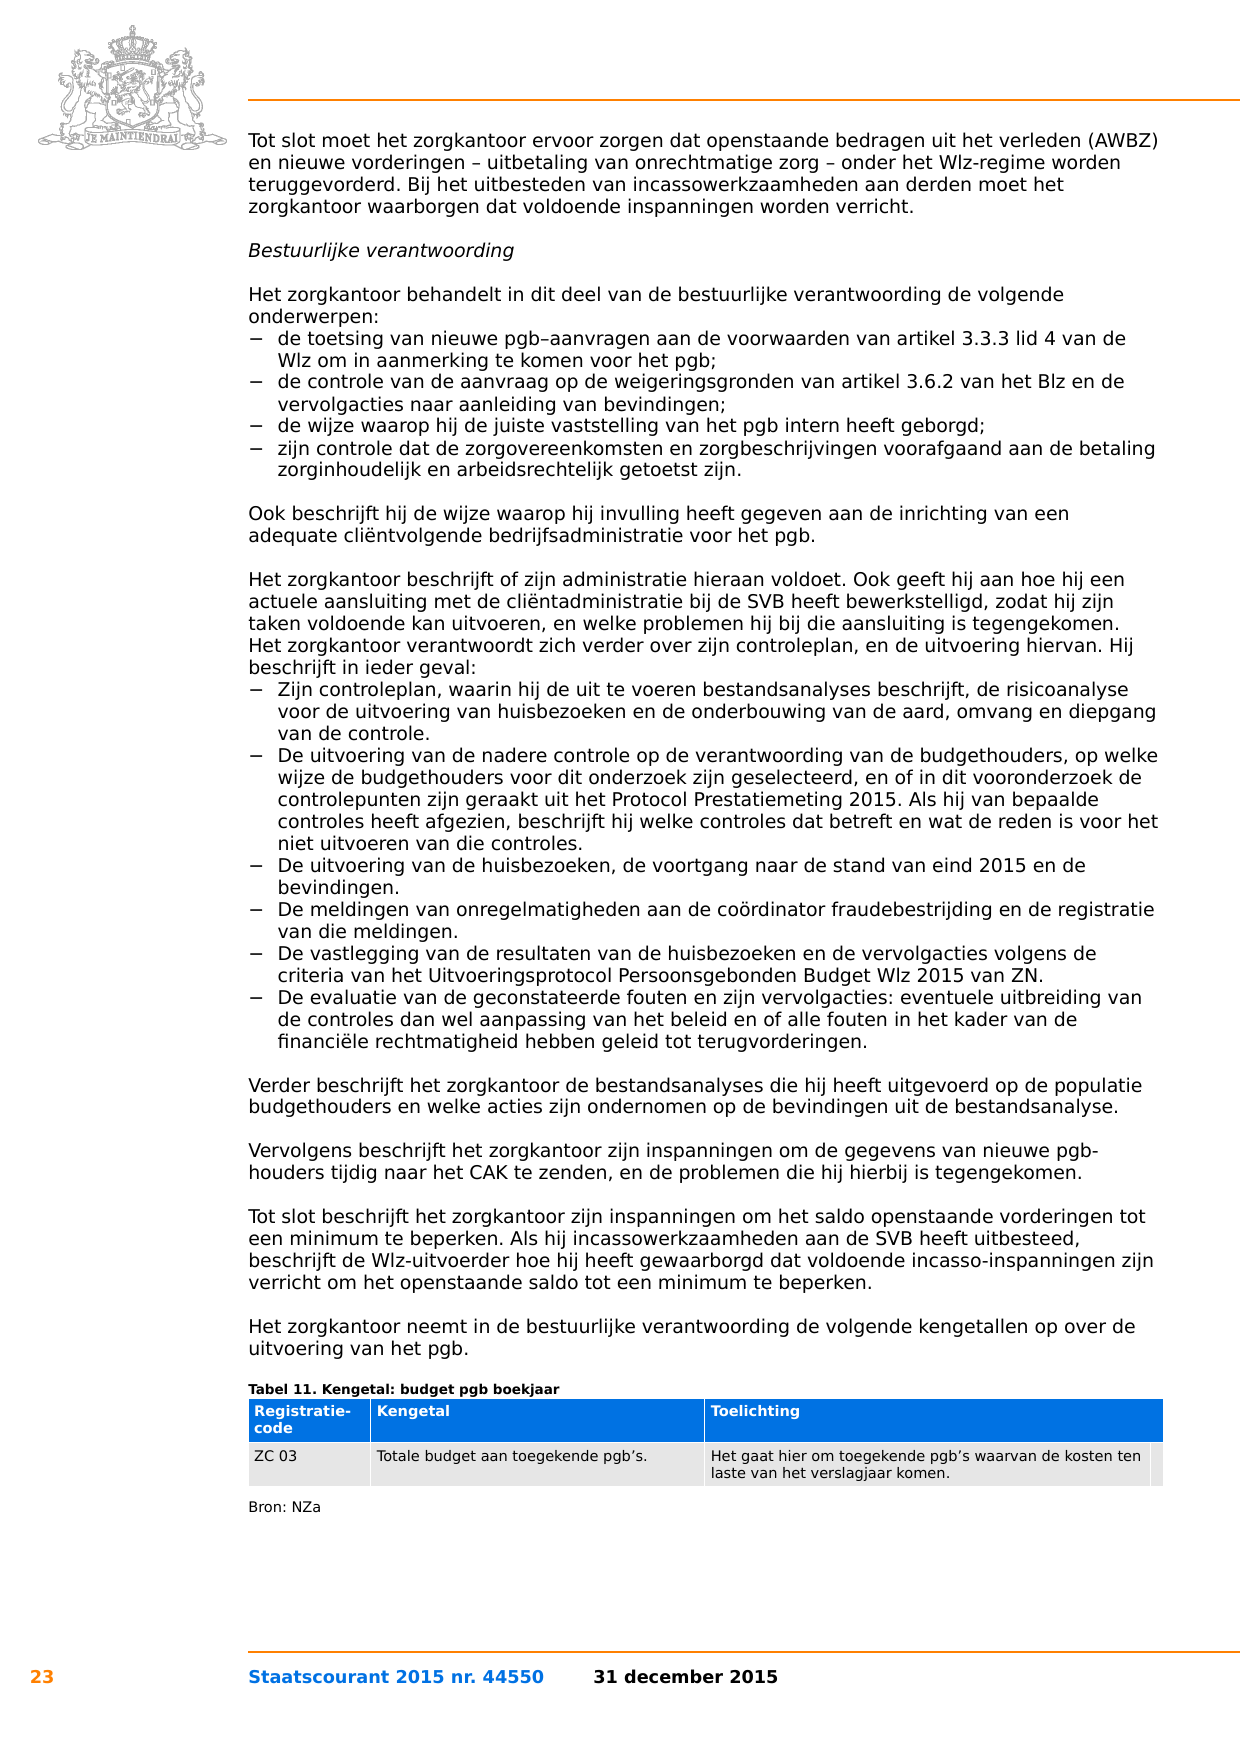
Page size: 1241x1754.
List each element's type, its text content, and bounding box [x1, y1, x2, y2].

table_cell Bron: NZa [248, 1487, 1163, 1516]
text Verder beschrijft het zorgkantoor de bestandsanalyses die hij heeft uitgevoerd op de populatie budgethouders en welke acties zijn ondernomen op de bevindingen uit de bestandsanalyse. [248, 1074, 1163, 1118]
table_cell Totale budget aan toegekende pgb’s. [371, 1443, 704, 1486]
text − Zijn controleplan, waarin hij de uit te voeren bestandsanalyses beschrijft, de risicoanalyse voor de uitvoering van huisbezoeken en de onderbouwing van de aard, omvang en diepgang van de controle. [248, 679, 1163, 745]
subtitle Bestuurlijke verantwoording [248, 240, 1163, 262]
table_cell Toelichting [705, 1399, 1163, 1442]
text − de wijze waarop hij de juiste vaststelling van het pgb intern heeft geborgd; [248, 415, 1163, 437]
picture [38, 25, 227, 150]
table_header Tabel 11. Kengetal: budget pgb boekjaar [248, 1382, 1163, 1397]
table_cell Het gaat hier om toegekende pgb’s waarvan de kosten ten laste van het verslagjaar komen. [705, 1443, 1150, 1486]
table_cell ZC 03 [249, 1443, 370, 1486]
table_cell Kengetal [371, 1399, 704, 1442]
text − de controle van de aanvraag op de weigeringsgronden van artikel 3.6.2 van het Blz en de vervolgacties naar aanleiding van bevindingen; [248, 371, 1163, 415]
text Het zorgkantoor neemt in de bestuurlijke verantwoording de volgende kengetallen op over de uitvoering van het pgb. [248, 1316, 1163, 1360]
text − De meldingen van onregelmatigheden aan de coördinator fraudebestrijding en de registratie van die meldingen. [248, 899, 1163, 943]
text Tot slot beschrijft het zorgkantoor zijn inspanningen om het saldo openstaande vorderingen tot een minimum te beperken. Als hij incassowerkzaamheden aan de SVB heeft uitbesteed, beschrijft de Wlz-uitvoerder hoe hij heeft gewaarborgd dat voldoende incasso-inspanningen zijn verricht om het openstaande saldo tot een minimum te beperken. [248, 1206, 1163, 1294]
table_cell Registratie- code [249, 1399, 370, 1442]
text Vervolgens beschrijft het zorgkantoor zijn inspanningen om de gegevens van nieuwe pgb-houders tijdig naar het CAK te zenden, en de problemen die hij hierbij is tegengekomen. [248, 1140, 1163, 1184]
text Tot slot moet het zorgkantoor ervoor zorgen dat openstaande bedragen uit het verleden (AWBZ) en nieuwe vorderingen – uitbetaling van onrechtmatige zorg – onder het Wlz-regime worden teruggevorderd. Bij het uitbesteden van incassowerkzaamheden aan derden moet het zorgkantoor waarborgen dat voldoende inspanningen worden verricht. [248, 130, 1163, 218]
table_cell [1151, 1443, 1163, 1486]
text − De uitvoering van de nadere controle op de verantwoording van de budgethouders, op welke wijze de budgethouders voor dit onderzoek zijn geselecteerd, en of in dit vooronderzoek de controlepunten zijn geraakt uit het Protocol Prestatiemeting 2015. Als hij van bepaalde controles heeft afgezien, beschrijft hij welke controles dat betreft en wat de reden is voor het niet uitvoeren van die controles. [248, 745, 1163, 855]
text Het zorgkantoor beschrijft of zijn administratie hieraan voldoet. Ook geeft hij aan hoe hij een actuele aansluiting met de cliëntadministratie bij de SVB heeft bewerkstelligd, zodat hij zijn taken voldoende kan uitvoeren, en welke problemen hij bij die aansluiting is tegengekomen. [248, 569, 1163, 635]
text − De uitvoering van de huisbezoeken, de voortgang naar de stand van eind 2015 en de bevindingen. [248, 855, 1163, 899]
text − De vastlegging van de resultaten van de huisbezoeken en de vervolgacties volgens de criteria van het Uitvoeringsprotocol Persoonsgebonden Budget Wlz 2015 van ZN. [248, 943, 1163, 987]
text − de toetsing van nieuwe pgb–aanvragen aan de voorwaarden van artikel 3.3.3 lid 4 van de Wlz om in aanmerking te komen voor het pgb; [248, 327, 1163, 371]
text Het zorgkantoor verantwoordt zich verder over zijn controleplan, en de uitvoering hiervan. Hij beschrijft in ieder geval: [248, 635, 1163, 679]
text − De evaluatie van de geconstateerde fouten en zijn vervolgacties: eventuele uitbreiding van de controles dan wel aanpassing van het beleid en of alle fouten in het kader van de financiële rechtmatigheid hebben geleid tot terugvorderingen. [248, 987, 1163, 1053]
text − zijn controle dat de zorgovereenkomsten en zorgbeschrijvingen voorafgaand aan de betaling zorginhoudelijk en arbeidsrechtelijk getoetst zijn. [248, 437, 1163, 481]
text Het zorgkantoor behandelt in dit deel van de bestuurlijke verantwoording de volgende onderwerpen: [248, 283, 1163, 327]
text Ook beschrijft hij de wijze waarop hij invulling heeft gegeven aan de inrichting van een adequate cliëntvolgende bedrijfsadministratie voor het pgb. [248, 503, 1163, 547]
